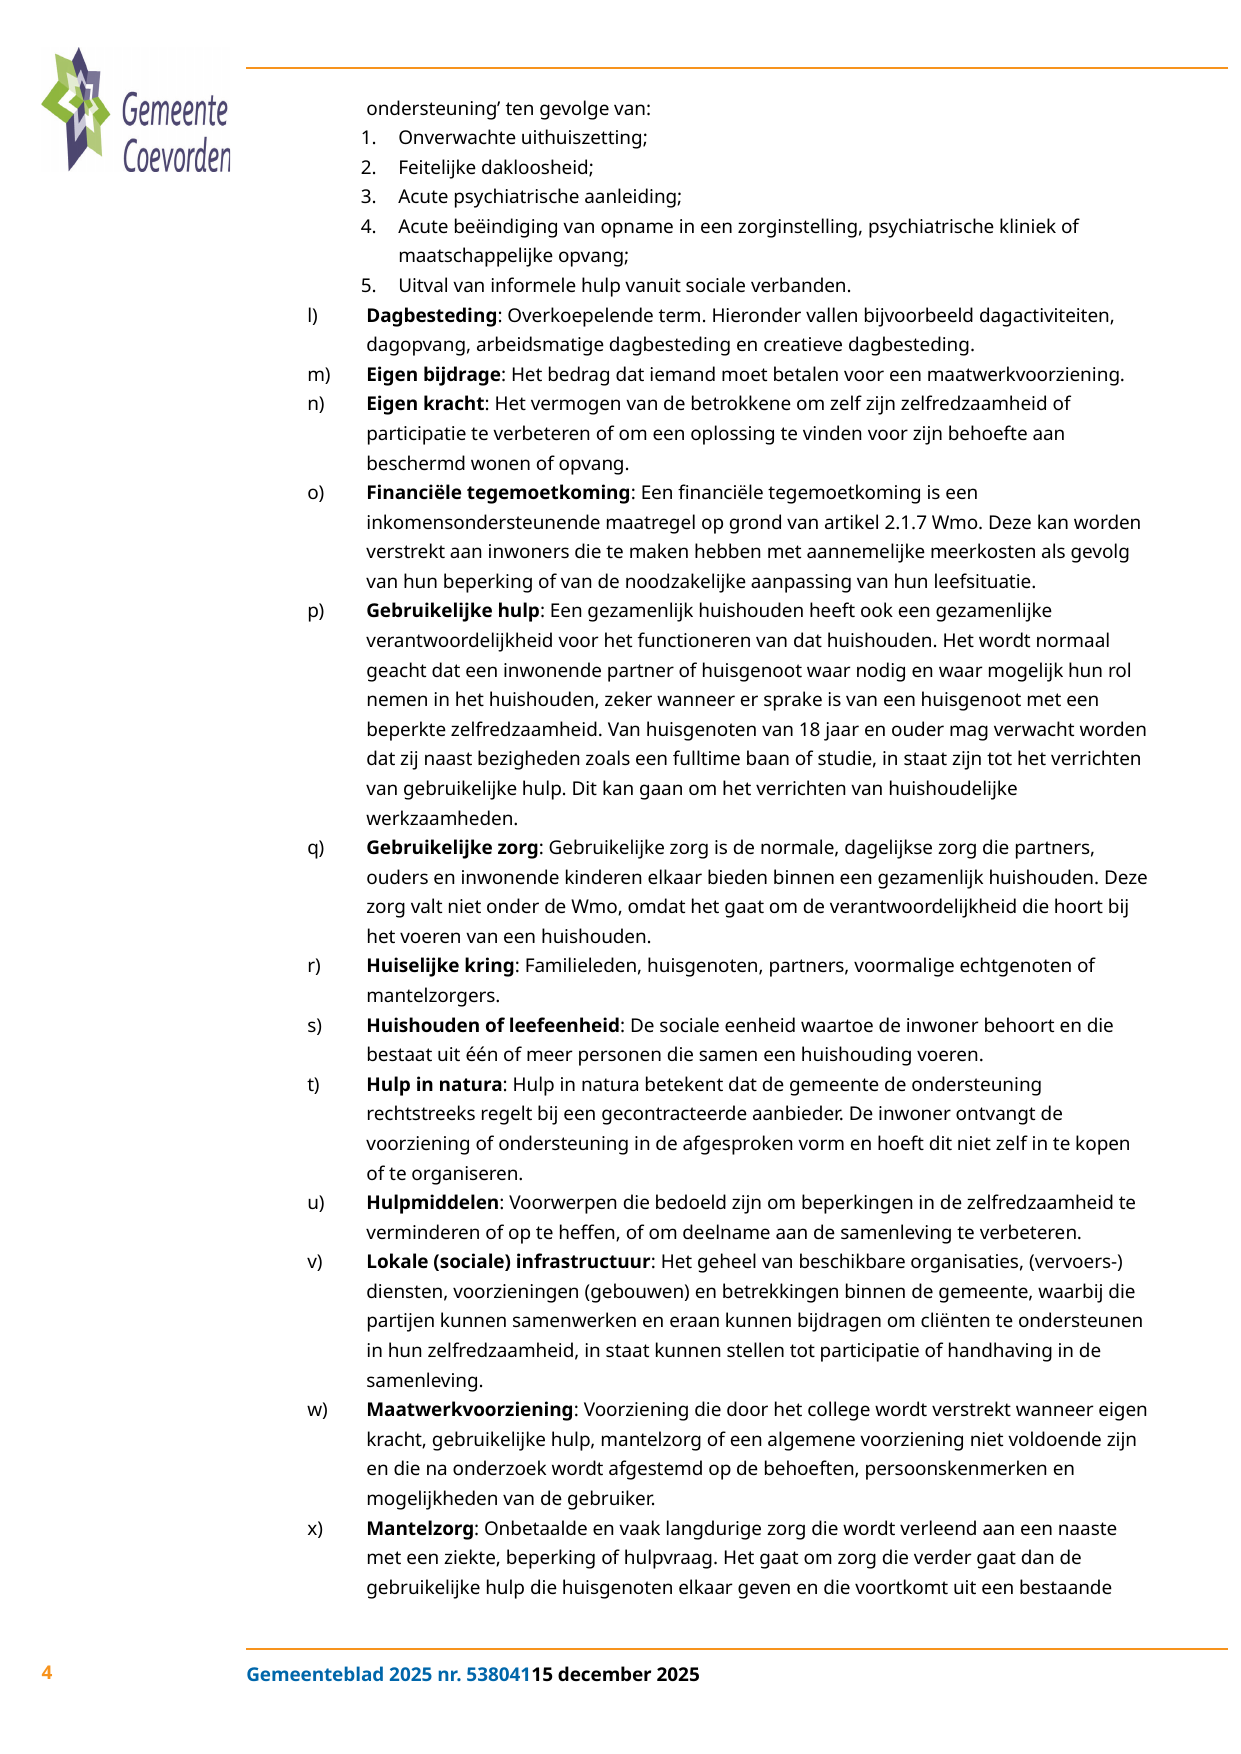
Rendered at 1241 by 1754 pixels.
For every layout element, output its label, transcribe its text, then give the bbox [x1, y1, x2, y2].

list Mantelzorg: Onbetaalde en vaak langdurige zorg die wordt verleend aan een naaste met een ziekte, beperking of hulpvraag. Het gaat om zorg die verder gaat dan de gebruikelijke hulp die huisgenoten elkaar geven en die voortkomt uit een bestaande [307, 1515, 1152, 1600]
picture [41, 47, 231, 172]
list Lokale (sociale) infrastructuur: Het geheel van beschikbare organisaties, (vervoers-) diensten, voorzieningen (gebouwen) en betrekkingen binnen de gemeente, waarbij die partijen kunnen samenwerken en eraan kunnen bijdragen om cliënten te ondersteunen in hun zelfredzaamheid, in staat kunnen stellen tot participatie of handhaving in de samenleving. [307, 1248, 1152, 1393]
list Acute beëindiging van opname in een zorginstelling, psychiatrische kliniek of maatschappelijke opvang; [361, 213, 1152, 268]
list Huiselijke kring: Familieleden, huisgenoten, partners, voormalige echtgenoten of mantelzorgers. [307, 953, 1152, 1008]
list Gebruikelijke hulp: Een gezamenlijk huishouden heeft ook een gezamenlijke verantwoordelijkheid voor het functioneren van dat huishouden. Het wordt normaal geacht dat een inwonende partner of huisgenoot waar nodig en waar mogelijk hun rol nemen in het huishouden, zeker wanneer er sprake is van een huisgenoot met een beperkte zelfredzaamheid. Van huisgenoten van 18 jaar en ouder mag verwacht worden dat zij naast bezigheden zoals een fulltime baan of studie, in staat zijn tot het verrichten van gebruikelijke hulp. Dit kan gaan om het verrichten van huishoudelijke werkzaamheden. [307, 598, 1152, 831]
list ondersteuning’ ten gevolge van: [307, 95, 1152, 121]
list Hulpmiddelen: Voorwerpen die bedoeld zijn om beperkingen in de zelfredzaamheid te verminderen of op te heffen, of om deelname aan de samenleving te verbeteren. [307, 1189, 1152, 1245]
list Huishouden of leefeenheid: De sociale eenheid waartoe de inwoner behoort en die bestaat uit één of meer personen die samen een huishouding voeren. [307, 1012, 1152, 1067]
list Onverwachte uithuiszetting; [361, 124, 1152, 150]
list Financiële tegemoetkoming: Een financiële tegemoetkoming is een inkomensondersteunende maatregel op grond van artikel 2.1.7 Wmo. Deze kan worden verstrekt aan inwoners die te maken hebben met aannemelijke meerkosten als gevolg van hun beperking of van de noodzakelijke aanpassing van hun leefsituatie. [307, 479, 1152, 594]
list Eigen kracht: Het vermogen van de betrokkene om zelf zijn zelfredzaamheid of participatie te verbeteren of om een oplossing te vinden voor zijn behoefte aan beschermd wonen of opvang. [307, 391, 1152, 476]
list Feitelijke dakloosheid; [361, 154, 1152, 180]
list Dagbesteding: Overkoepelende term. Hieronder vallen bijvoorbeeld dagactiviteiten, dagopvang, arbeidsmatige dagbesteding en creatieve dagbesteding. [307, 302, 1152, 357]
list Maatwerkvoorziening: Voorziening die door het college wordt verstrekt wanneer eigen kracht, gebruikelijke hulp, mantelzorg of een algemene voorziening niet voldoende zijn en die na onderzoek wordt afgestemd op de behoeften, persoonskenmerken en mogelijkheden van de gebruiker. [307, 1396, 1152, 1511]
list Eigen bijdrage: Het bedrag dat iemand moet betalen voor een maatwerkvoorziening. [307, 361, 1152, 387]
list Gebruikelijke zorg: Gebruikelijke zorg is de normale, dagelijkse zorg die partners, ouders en inwonende kinderen elkaar bieden binnen een gezamenlijk huishouden. Deze zorg valt niet onder de Wmo, omdat het gaat om de verantwoordelijkheid die hoort bij het voeren van een huishouden. [307, 834, 1152, 949]
list Hulp in natura: Hulp in natura betekent dat de gemeente de ondersteuning rechtstreeks regelt bij een gecontracteerde aanbieder. De inwoner ontvangt de voorziening of ondersteuning in de afgesproken vorm en hoeft dit niet zelf in te kopen of te organiseren. [307, 1071, 1152, 1186]
list Uitval van informele hulp vanuit sociale verbanden. [361, 272, 1152, 298]
list Acute psychiatrische aanleiding; [361, 183, 1152, 209]
